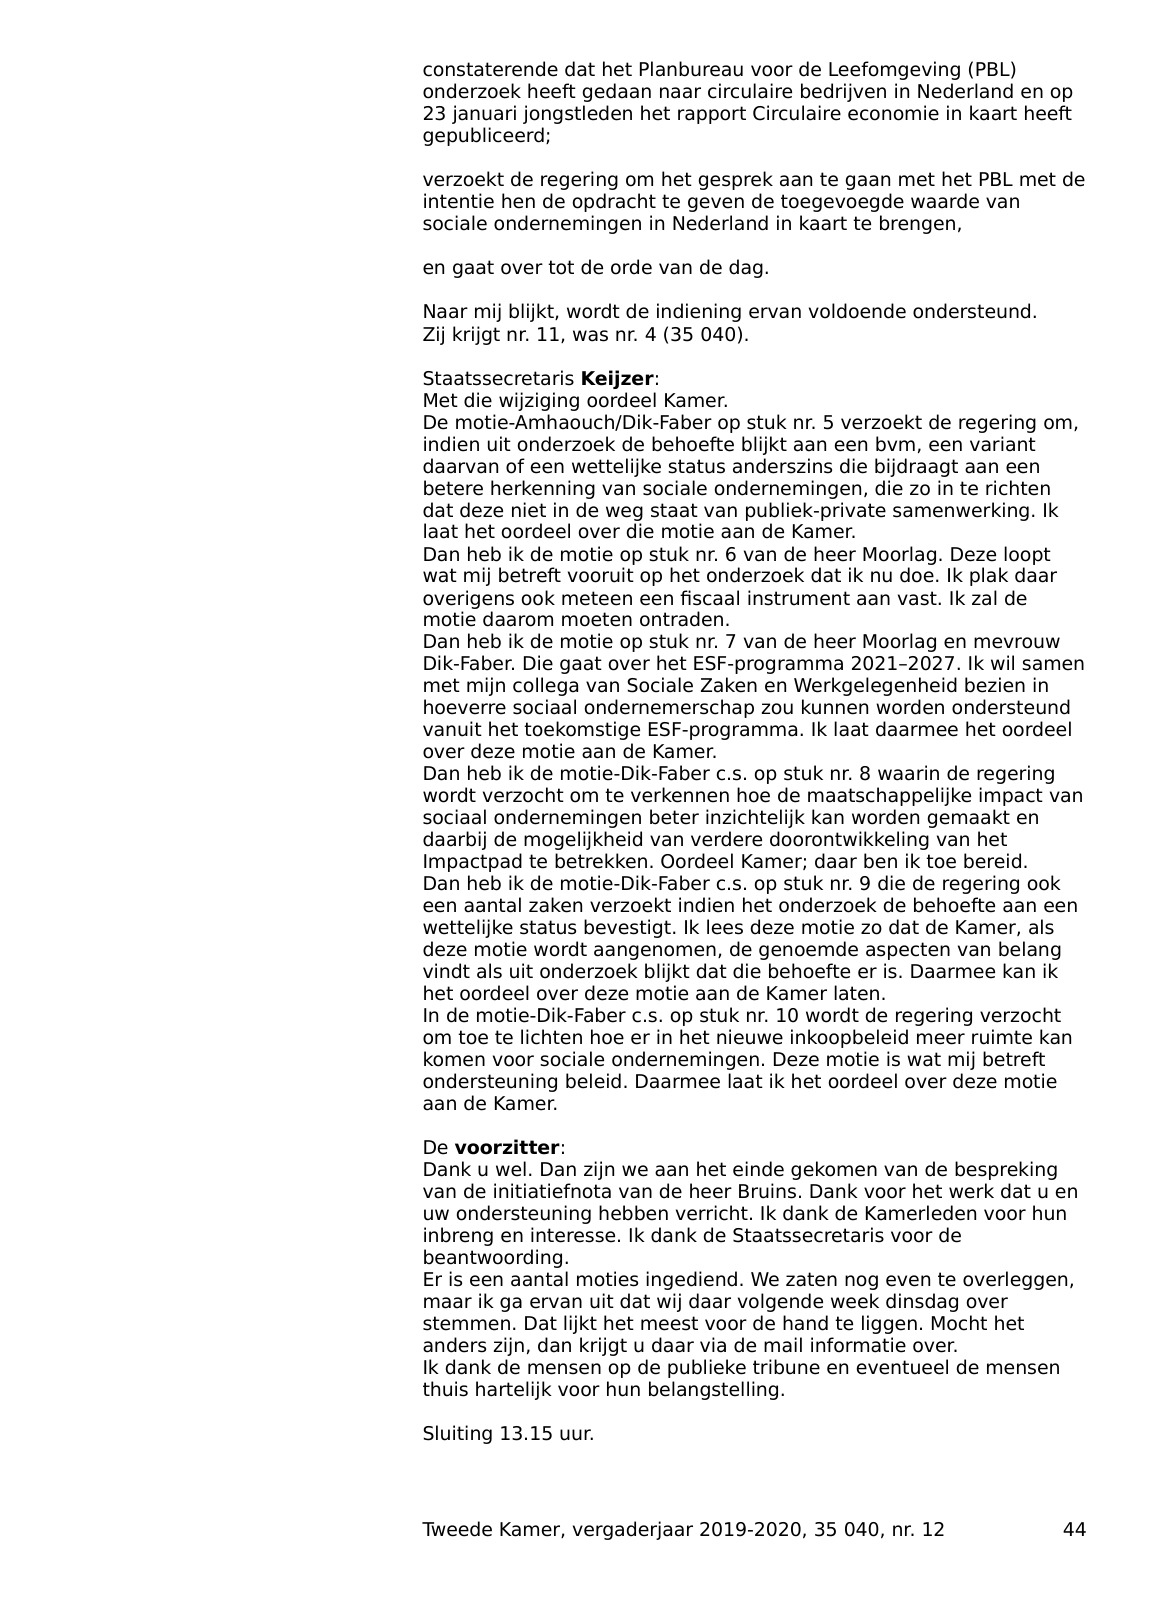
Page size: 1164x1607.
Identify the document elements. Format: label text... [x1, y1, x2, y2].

text Ik dank de mensen op de publieke tribune en eventueel de mensen thuis hartelijk voor hun belangstelling. [422, 1357, 1087, 1401]
text constaterende dat het Planbureau voor de Leefomgeving (PBL) onderzoek heeft gedaan naar circulaire bedrijven in Nederland en op 23 januari jongstleden het rapport Circulaire economie in kaart heeft gepubliceerd; [422, 59, 1087, 147]
text Met die wijziging oordeel Kamer. [422, 389, 1087, 412]
text verzoekt de regering om het gesprek aan te gaan met het PBL met de intentie hen de opdracht te geven de toegevoegde waarde van sociale ondernemingen in Nederland in kaart te brengen, [422, 169, 1087, 235]
text In de motie-Dik-Faber c.s. op stuk nr. 10 wordt de regering verzocht om toe te lichten hoe er in het nieuwe inkoopbeleid meer ruimte kan komen voor sociale ondernemingen. Deze motie is wat mij betreft ondersteuning beleid. Daarmee laat ik het oordeel over deze motie aan de Kamer. [422, 1005, 1087, 1115]
text Staatssecretaris Keijzer: [422, 368, 1087, 389]
text Naar mij blijkt, wordt de indiening ervan voldoende ondersteund. [422, 301, 1087, 323]
text De motie-Amhaouch/Dik-Faber op stuk nr. 5 verzoekt de regering om, indien uit onderzoek de behoefte blijkt aan een bvm, een variant daarvan of een wettelijke status anderszins die bijdraagt aan een betere herkenning van sociale ondernemingen, die zo in te richten dat deze niet in de weg staat van publiek-private samenwerking. Ik laat het oordeel over die motie aan de Kamer. [422, 412, 1087, 543]
text en gaat over tot de orde van de dag. [422, 257, 1087, 279]
text Dan heb ik de motie-Dik-Faber c.s. op stuk nr. 8 waarin de regering wordt verzocht om te verkennen hoe de maatschappelijke impact van sociaal ondernemingen beter inzichtelijk kan worden gemaakt en daarbij de mogelijkheid van verdere doorontwikkeling van het Impactpad te betrekken. Oordeel Kamer; daar ben ik toe bereid. [422, 763, 1087, 873]
text Er is een aantal moties ingediend. We zaten nog even te overleggen, maar ik ga ervan uit dat wij daar volgende week dinsdag over stemmen. Dat lijkt het meest voor de hand te liggen. Mocht het anders zijn, dan krijgt u daar via de mail informatie over. [422, 1269, 1087, 1357]
text Dan heb ik de motie op stuk nr. 7 van de heer Moorlag en mevrouw Dik-Faber. Die gaat over het ESF-programma 2021–2027. Ik wil samen met mijn collega van Sociale Zaken en Werkgelegenheid bezien in hoeverre sociaal ondernemerschap zou kunnen worden ondersteund vanuit het toekomstige ESF-programma. Ik laat daarmee het oordeel over deze motie aan de Kamer. [422, 631, 1087, 763]
text De voorzitter: [422, 1137, 1087, 1159]
text Dan heb ik de motie-Dik-Faber c.s. op stuk nr. 9 die de regering ook een aantal zaken verzoekt indien het onderzoek de behoefte aan een wettelijke status bevestigt. Ik lees deze motie zo dat de Kamer, als deze motie wordt aangenomen, de genoemde aspecten van belang vindt als uit onderzoek blijkt dat die behoefte er is. Daarmee kan ik het oordeel over deze motie aan de Kamer laten. [422, 873, 1087, 1005]
text Zij krijgt nr. 11, was nr. 4 (35 040). [422, 323, 1087, 345]
text Dan heb ik de motie op stuk nr. 6 van de heer Moorlag. Deze loopt wat mij betreft vooruit op het onderzoek dat ik nu doe. Ik plak daar overigens ook meteen een fiscaal instrument aan vast. Ik zal de motie daarom moeten ontraden. [422, 543, 1087, 631]
text Sluiting 13.15 uur. [422, 1423, 1087, 1445]
text Dank u wel. Dan zijn we aan het einde gekomen van de bespreking van de initiatiefnota van de heer Bruins. Dank voor het werk dat u en uw ondersteuning hebben verricht. Ik dank de Kamerleden voor hun inbreng en interesse. Ik dank de Staatssecretaris voor de beantwoording. [422, 1159, 1087, 1269]
